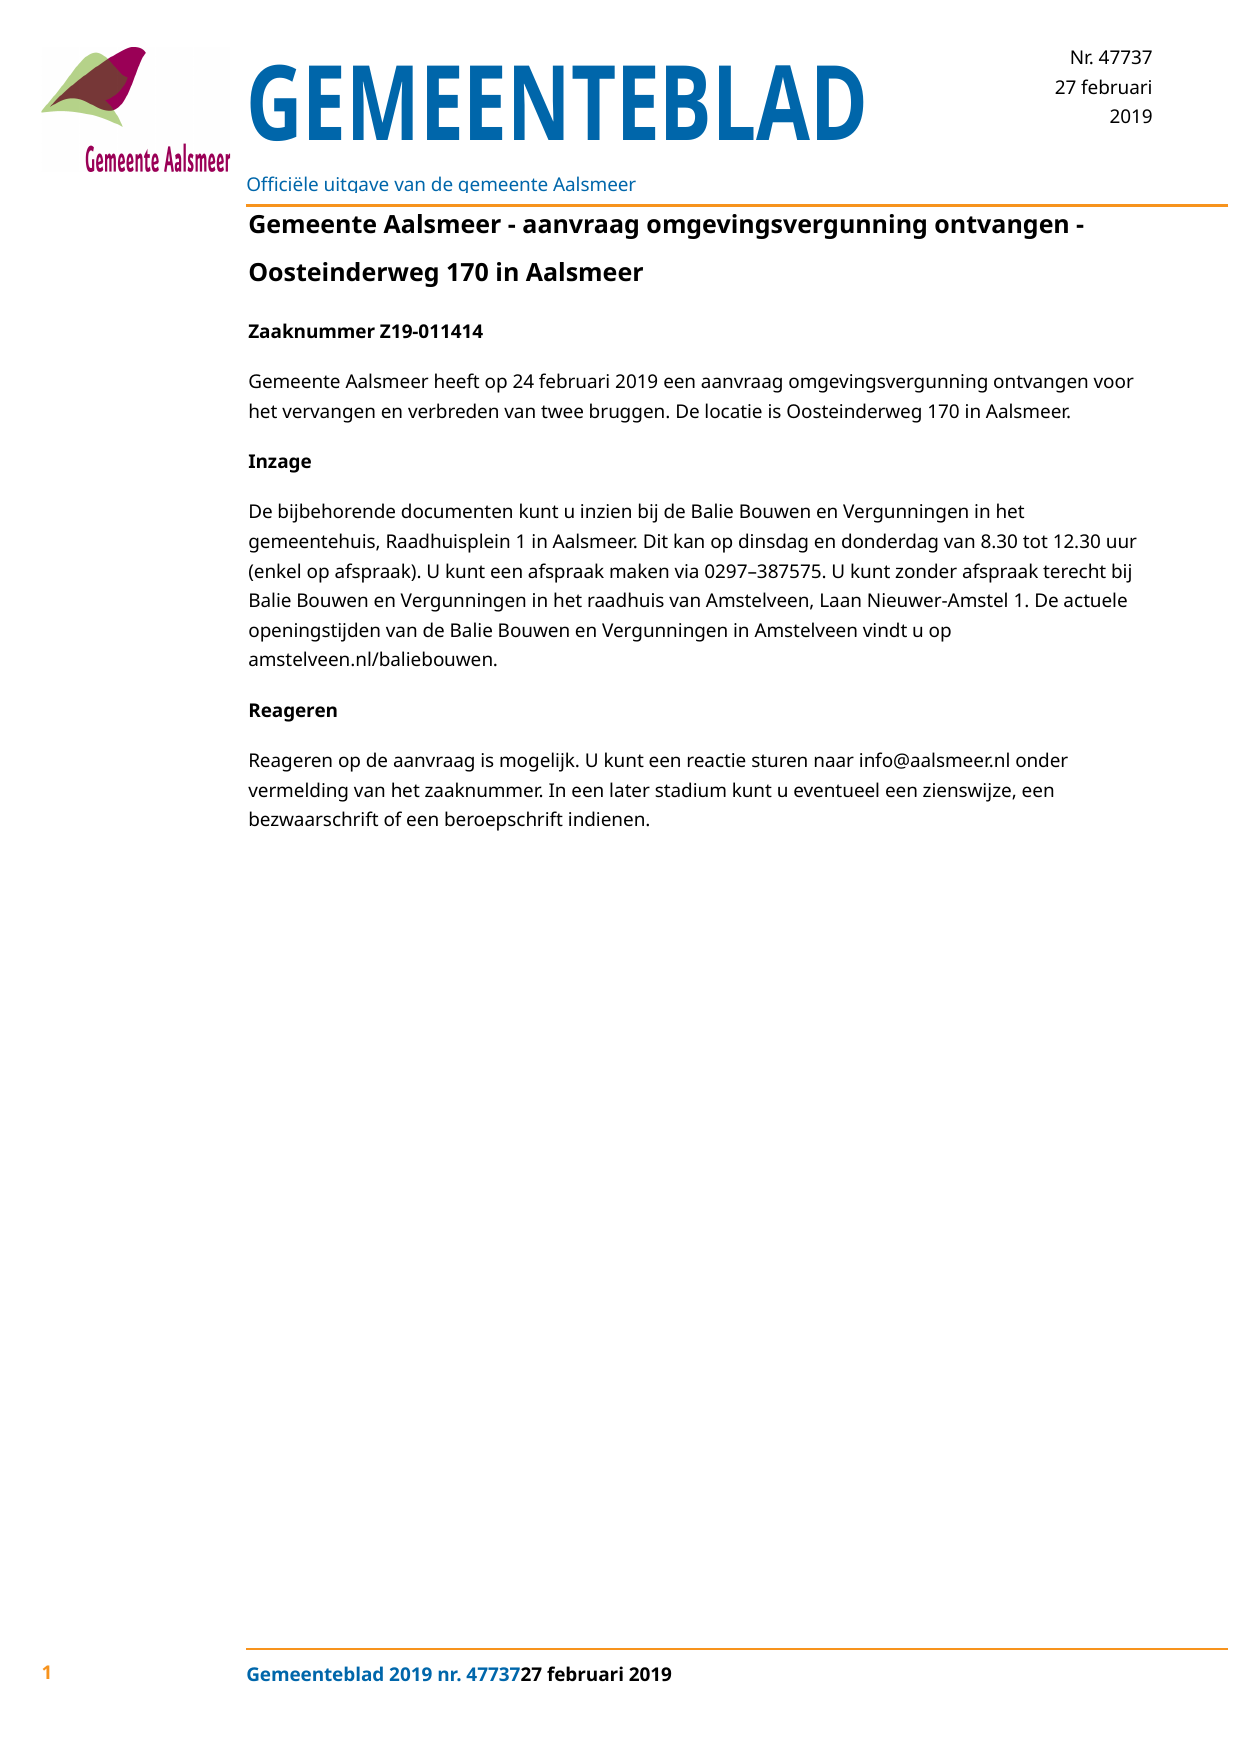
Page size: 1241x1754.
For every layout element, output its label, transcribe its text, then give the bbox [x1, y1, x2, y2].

picture [41, 47, 231, 172]
text Reageren [248, 697, 1152, 723]
text Reageren op de aanvraag is mogelijk. U kunt een reactie sturen naar info@aalsmeer.nl onder vermelding van het zaaknummer. In een later stadium kunt u eventueel een zienswijze, een bezwaarschrift of een beroepschrift indienen. [248, 747, 1152, 832]
text De bijbehorende documenten kunt u inzien bij de Balie Bouwen en Vergunningen in het gemeentehuis, Raadhuisplein 1 in Aalsmeer. Dit kan op dinsdag en donderdag van 8.30 tot 12.30 uur (enkel op afspraak). U kunt een afspraak maken via 0297–387575. U kunt zonder afspraak terecht bij Balie Bouwen en Vergunningen in het raadhuis van Amstelveen, Laan Nieuwer-Amstel 1. De actuele openingstijden van de Balie Bouwen en Vergunningen in Amstelveen vindt u op amstelveen.nl/baliebouwen. [248, 499, 1152, 672]
text Gemeente Aalsmeer - aanvraag omgevingsvergunning ontvangen - Oosteinderweg 170 in Aalsmeer [248, 207, 1152, 288]
text Gemeente Aalsmeer heeft op 24 februari 2019 een aanvraag omgevingsvergunning ontvangen voor het vervangen en verbreden van twee bruggen. De locatie is Oosteinderweg 170 in Aalsmeer. [248, 368, 1152, 424]
text Zaaknummer Z19-011414 [248, 318, 1152, 344]
text Inzage [248, 448, 1152, 474]
